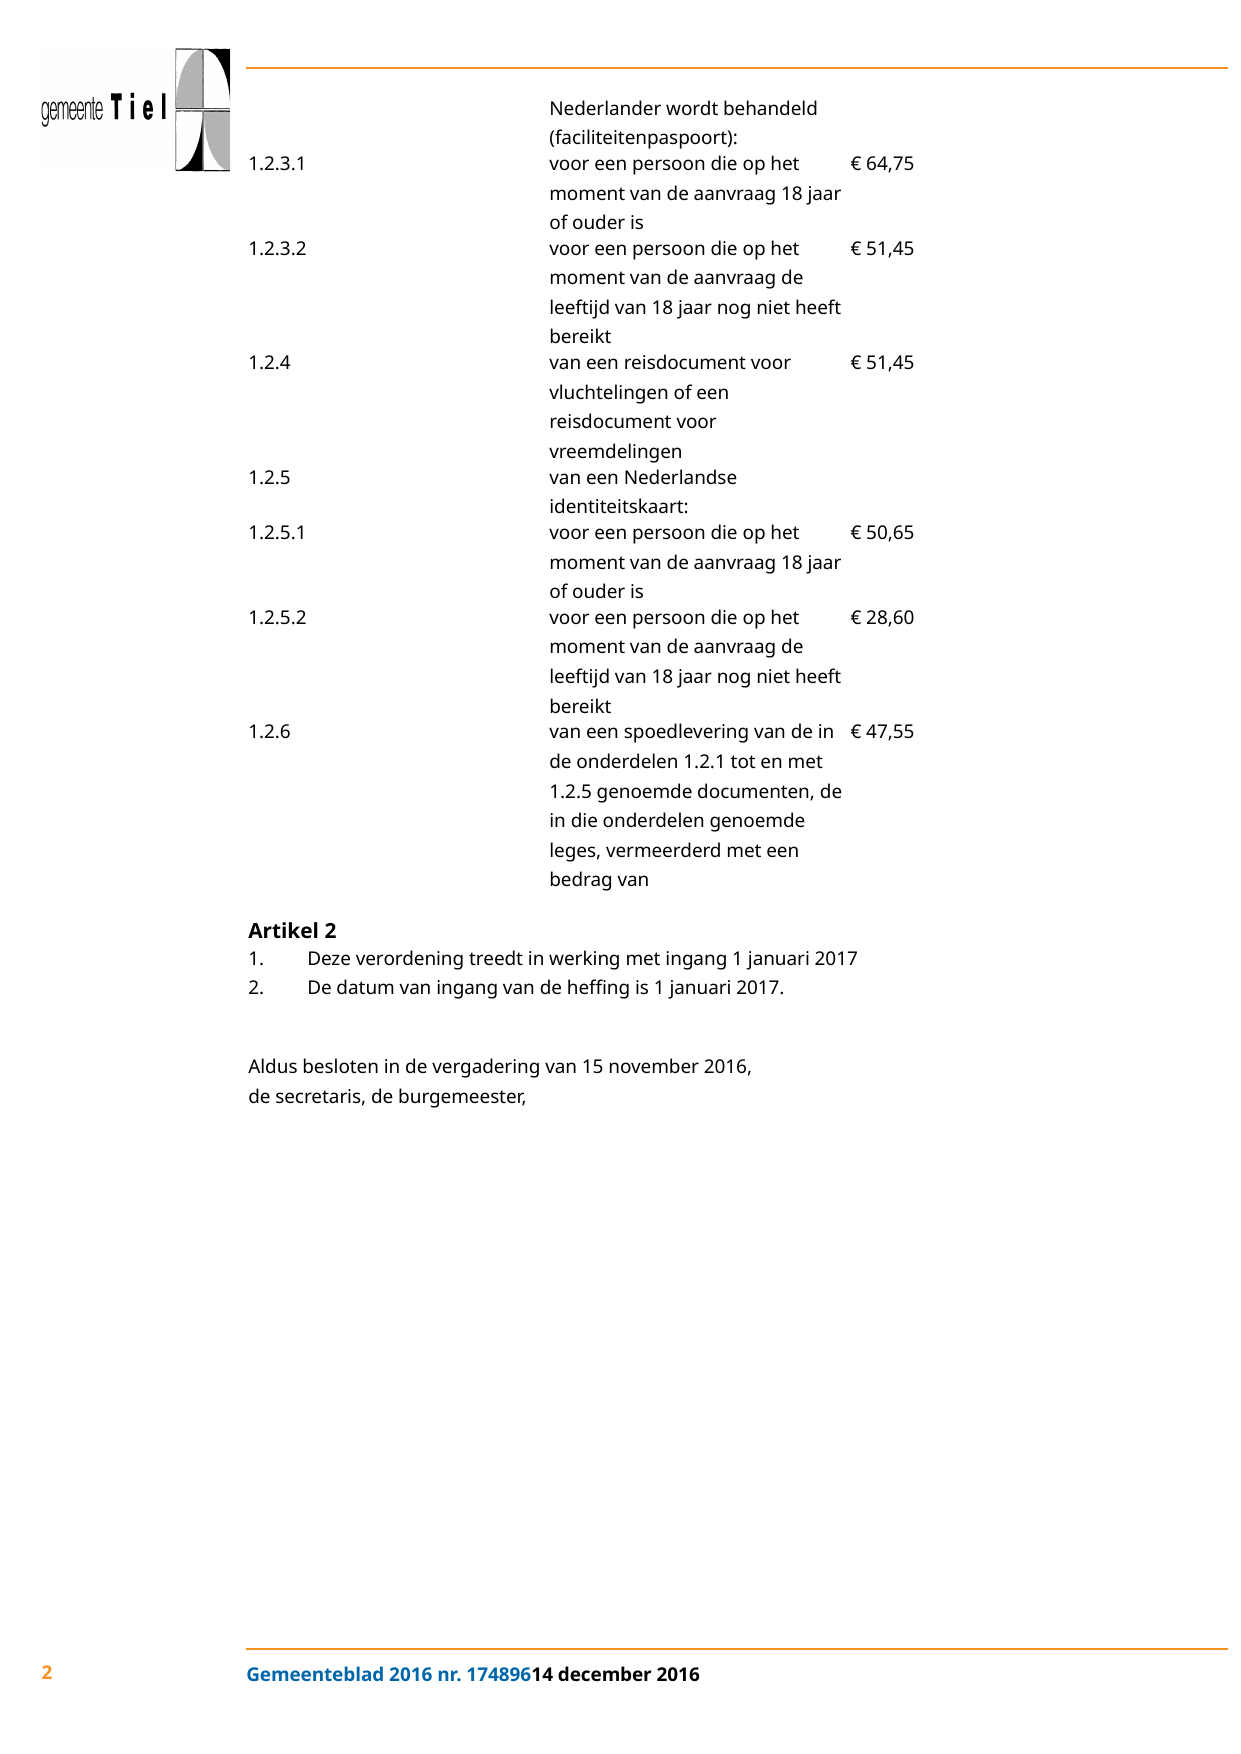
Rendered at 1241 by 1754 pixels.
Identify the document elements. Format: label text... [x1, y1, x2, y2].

table_cell 1.2.3.2 [248, 235, 549, 349]
text de secretaris, de burgemeester, [248, 1083, 1152, 1108]
table_cell [248, 95, 549, 150]
table_cell € 47,55 [850, 719, 1152, 892]
table_cell 1.2.6 [248, 719, 549, 892]
table_cell [850, 464, 1152, 519]
table_cell 1.2.3.1 [248, 150, 549, 235]
table_cell 1.2.5 [248, 464, 549, 519]
text Artikel 2 [248, 916, 1152, 945]
text Aldus besloten in de vergadering van 15 november 2016, [248, 1053, 1152, 1079]
table_cell Nederlander wordt behandeld (faciliteitenpaspoort): [549, 95, 850, 150]
table_cell voor een persoon die op het moment van de aanvraag de leeftijd van 18 jaar nog niet heeft bereikt [549, 235, 850, 349]
table_cell 1.2.5.1 [248, 519, 549, 604]
table_cell 1.2.5.2 [248, 604, 549, 719]
table_cell van een spoedlevering van de in de onderdelen 1.2.1 tot en met 1.2.5 genoemde documenten, de in die onderdelen genoemde leges, vermeerderd met een bedrag van [549, 719, 850, 892]
table_cell € 28,60 [850, 604, 1152, 719]
table_cell van een reisdocument voor vluchtelingen of een reisdocument voor vreemdelingen [549, 350, 850, 464]
table_cell € 51,45 [850, 350, 1152, 464]
table_cell voor een persoon die op het moment van de aanvraag 18 jaar of ouder is [549, 150, 850, 235]
table_cell 1.2.4 [248, 350, 549, 464]
table_cell voor een persoon die op het moment van de aanvraag de leeftijd van 18 jaar nog niet heeft bereikt [549, 604, 850, 719]
list De datum van ingang van de heffing is 1 januari 2017. [248, 974, 1152, 1000]
list Deze verordening treedt in werking met ingang 1 januari 2017 [248, 945, 1152, 971]
table_cell € 64,75 [850, 150, 1152, 235]
table_cell van een Nederlandse identiteitskaart: [549, 464, 850, 519]
table_cell [850, 95, 1152, 150]
picture [41, 47, 231, 172]
table_cell voor een persoon die op het moment van de aanvraag 18 jaar of ouder is [549, 519, 850, 604]
table_cell € 51,45 [850, 235, 1152, 349]
table_cell € 50,65 [850, 519, 1152, 604]
